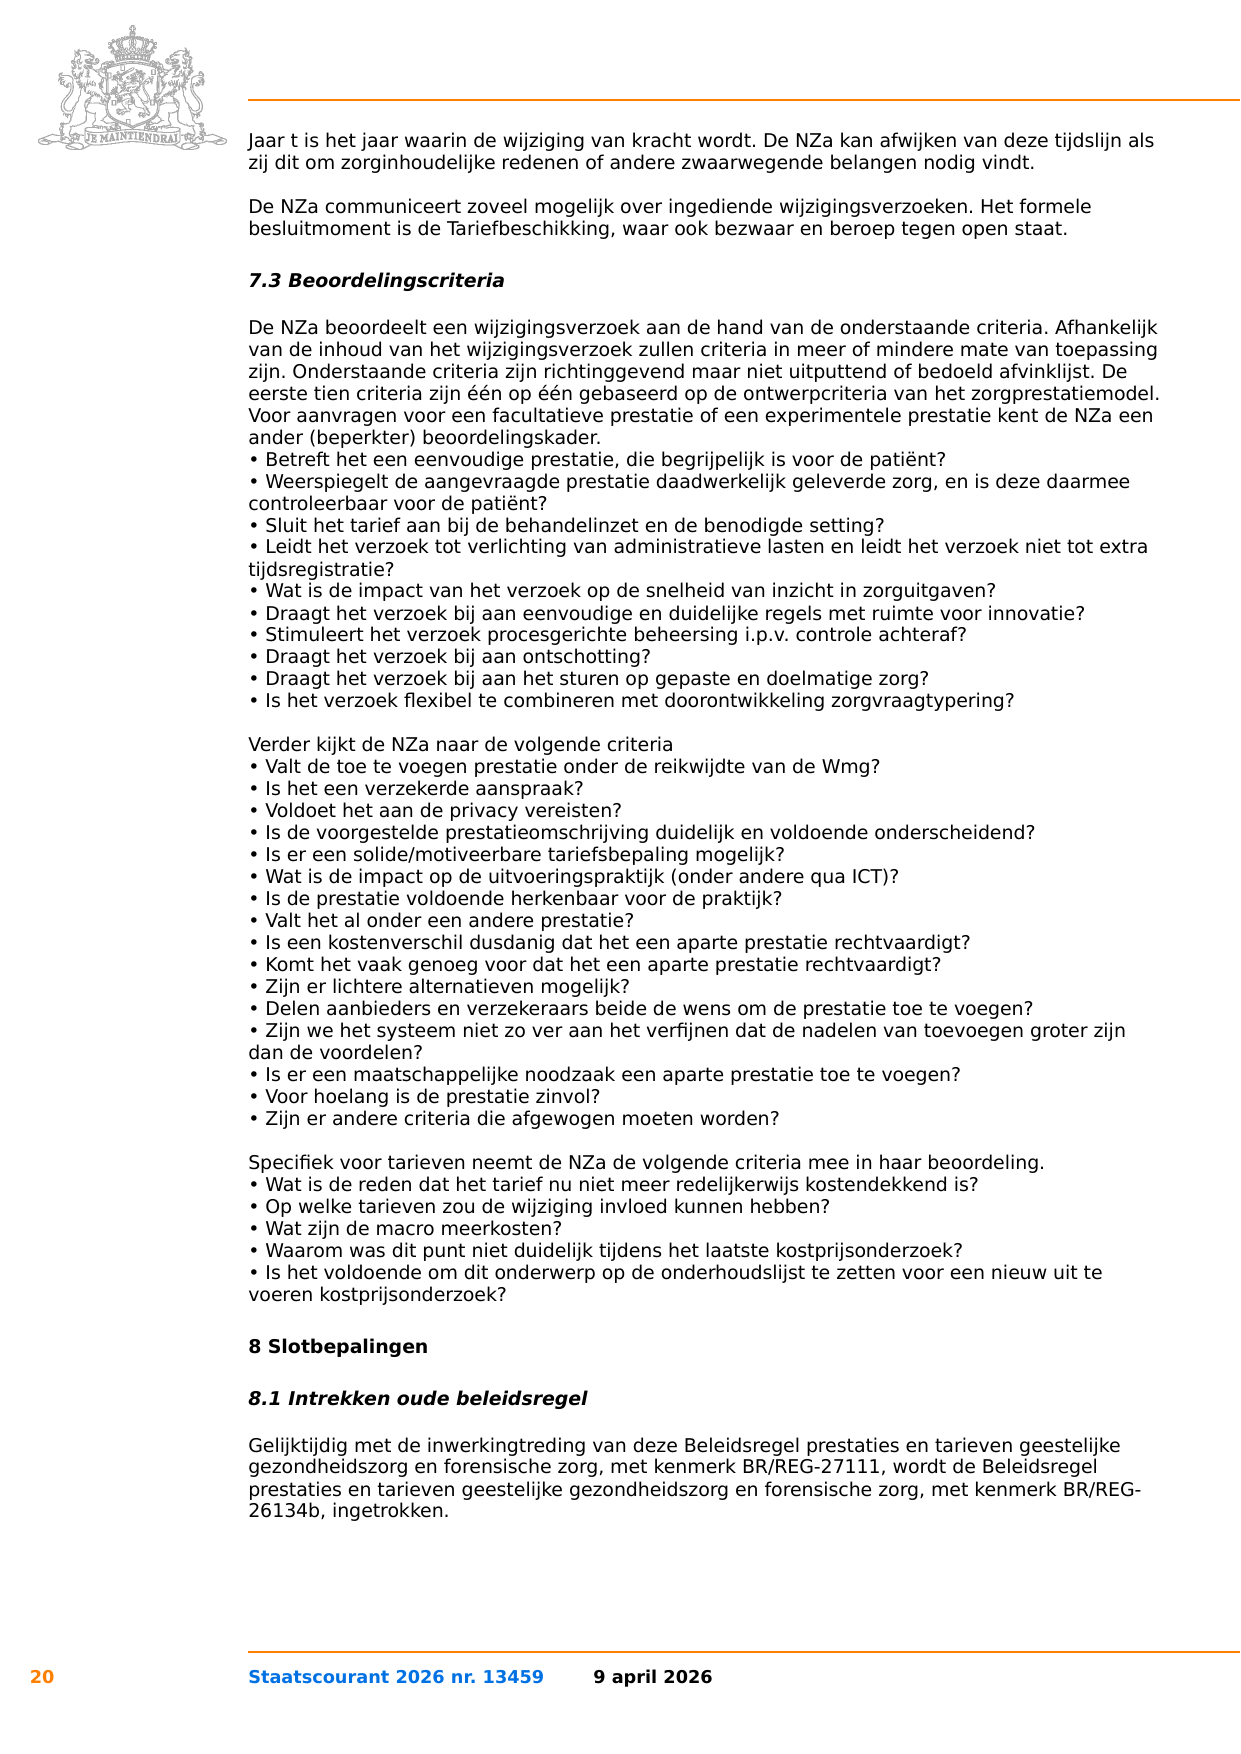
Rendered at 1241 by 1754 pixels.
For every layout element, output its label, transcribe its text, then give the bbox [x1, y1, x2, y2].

text • Komt het vaak genoeg voor dat het een aparte prestatie rechtvaardigt? [248, 954, 1163, 976]
text Jaar t is het jaar waarin de wijziging van kracht wordt. De NZa kan afwijken van deze tijdslijn als zij dit om zorginhoudelijke redenen of andere zwaarwegende belangen nodig vindt. [248, 130, 1163, 174]
text • Is er een solide/motiveerbare tariefsbepaling mogelijk? [248, 844, 1163, 866]
text • Sluit het tarief aan bij de behandelinzet en de benodigde setting? [248, 514, 1163, 536]
text De NZa communiceert zoveel mogelijk over ingediende wijzigingsverzoeken. Het formele besluitmoment is de Tariefbeschikking, waar ook bezwaar en beroep tegen open staat. [248, 196, 1163, 240]
text • Wat is de reden dat het tarief nu niet meer redelijkerwijs kostendekkend is? [248, 1174, 1163, 1196]
text • Op welke tarieven zou de wijziging invloed kunnen hebben? [248, 1196, 1163, 1218]
text • Weerspiegelt de aangevraagde prestatie daadwerkelijk geleverde zorg, en is deze daarmee controleerbaar voor de patiënt? [248, 471, 1163, 514]
text • Voldoet het aan de privacy vereisten? [248, 800, 1163, 822]
text • Is de prestatie voldoende herkenbaar voor de praktijk? [248, 888, 1163, 910]
text • Wat is de impact op de uitvoeringspraktijk (onder andere qua ICT)? [248, 866, 1163, 888]
text • Betreft het een eenvoudige prestatie, die begrijpelijk is voor de patiënt? [248, 448, 1163, 471]
text • Delen aanbieders en verzekeraars beide de wens om de prestatie toe te voegen? [248, 998, 1163, 1020]
text • Draagt het verzoek bij aan eenvoudige en duidelijke regels met ruimte voor innovatie? [248, 602, 1163, 624]
text • Is er een maatschappelijke noodzaak een aparte prestatie toe te voegen? [248, 1064, 1163, 1086]
text • Voor hoelang is de prestatie zinvol? [248, 1086, 1163, 1108]
text De NZa beoordeelt een wijzigingsverzoek aan de hand van de onderstaande criteria. Afhankelijk van de inhoud van het wijzigingsverzoek zullen criteria in meer of mindere mate van toepassing zijn. Onderstaande criteria zijn richtinggevend maar niet uitputtend of bedoeld afvinklijst. De eerste tien criteria zijn één op één gebaseerd op de ontwerpcriteria van het zorgprestatiemodel. Voor aanvragen voor een facultatieve prestatie of een experimentele prestatie kent de NZa een ander (beperkter) beoordelingskader. [248, 317, 1163, 448]
text Gelijktijdig met de inwerkingtreding van deze Beleidsregel prestaties en tarieven geestelijke gezondheidszorg en forensische zorg, met kenmerk BR/REG-27111, wordt de Beleidsregel prestaties en tarieven geestelijke gezondheidszorg en forensische zorg, met kenmerk BR/REG-26134b, ingetrokken. [248, 1434, 1163, 1522]
picture [38, 25, 227, 150]
text • Draagt het verzoek bij aan ontschotting? [248, 646, 1163, 668]
text Verder kijkt de NZa naar de volgende criteria [248, 734, 1163, 756]
text • Valt de toe te voegen prestatie onder de reikwijdte van de Wmg? [248, 756, 1163, 778]
text • Stimuleert het verzoek procesgerichte beheersing i.p.v. controle achteraf? [248, 624, 1163, 646]
text • Draagt het verzoek bij aan het sturen op gepaste en doelmatige zorg? [248, 668, 1163, 690]
text • Is het voldoende om dit onderwerp op de onderhoudslijst te zetten voor een nieuw uit te voeren kostprijsonderzoek? [248, 1262, 1163, 1306]
text • Zijn er lichtere alternatieven mogelijk? [248, 976, 1163, 998]
text • Leidt het verzoek tot verlichting van administratieve lasten en leidt het verzoek niet tot extra tijdsregistratie? [248, 536, 1163, 580]
subtitle 8 Slotbepalingen [248, 1336, 1163, 1357]
text • Is het verzoek flexibel te combineren met doorontwikkeling zorgvraagtypering? [248, 690, 1163, 712]
text • Wat is de impact van het verzoek op de snelheid van inzicht in zorguitgaven? [248, 580, 1163, 602]
text • Is het een verzekerde aanspraak? [248, 778, 1163, 800]
subtitle 8.1 Intrekken oude beleidsregel [248, 1387, 1163, 1409]
text • Waarom was dit punt niet duidelijk tijdens het laatste kostprijsonderzoek? [248, 1239, 1163, 1262]
text • Is een kostenverschil dusdanig dat het een aparte prestatie rechtvaardigt? [248, 932, 1163, 954]
text Specifiek voor tarieven neemt de NZa de volgende criteria mee in haar beoordeling. [248, 1152, 1163, 1174]
subtitle 7.3 Beoordelingscriteria [248, 270, 1163, 292]
text • Is de voorgestelde prestatieomschrijving duidelijk en voldoende onderscheidend? [248, 822, 1163, 844]
text • Valt het al onder een andere prestatie? [248, 910, 1163, 932]
text • Wat zijn de macro meerkosten? [248, 1218, 1163, 1239]
text • Zijn we het systeem niet zo ver aan het verfijnen dat de nadelen van toevoegen groter zijn dan de voordelen? [248, 1020, 1163, 1064]
text • Zijn er andere criteria die afgewogen moeten worden? [248, 1108, 1163, 1130]
